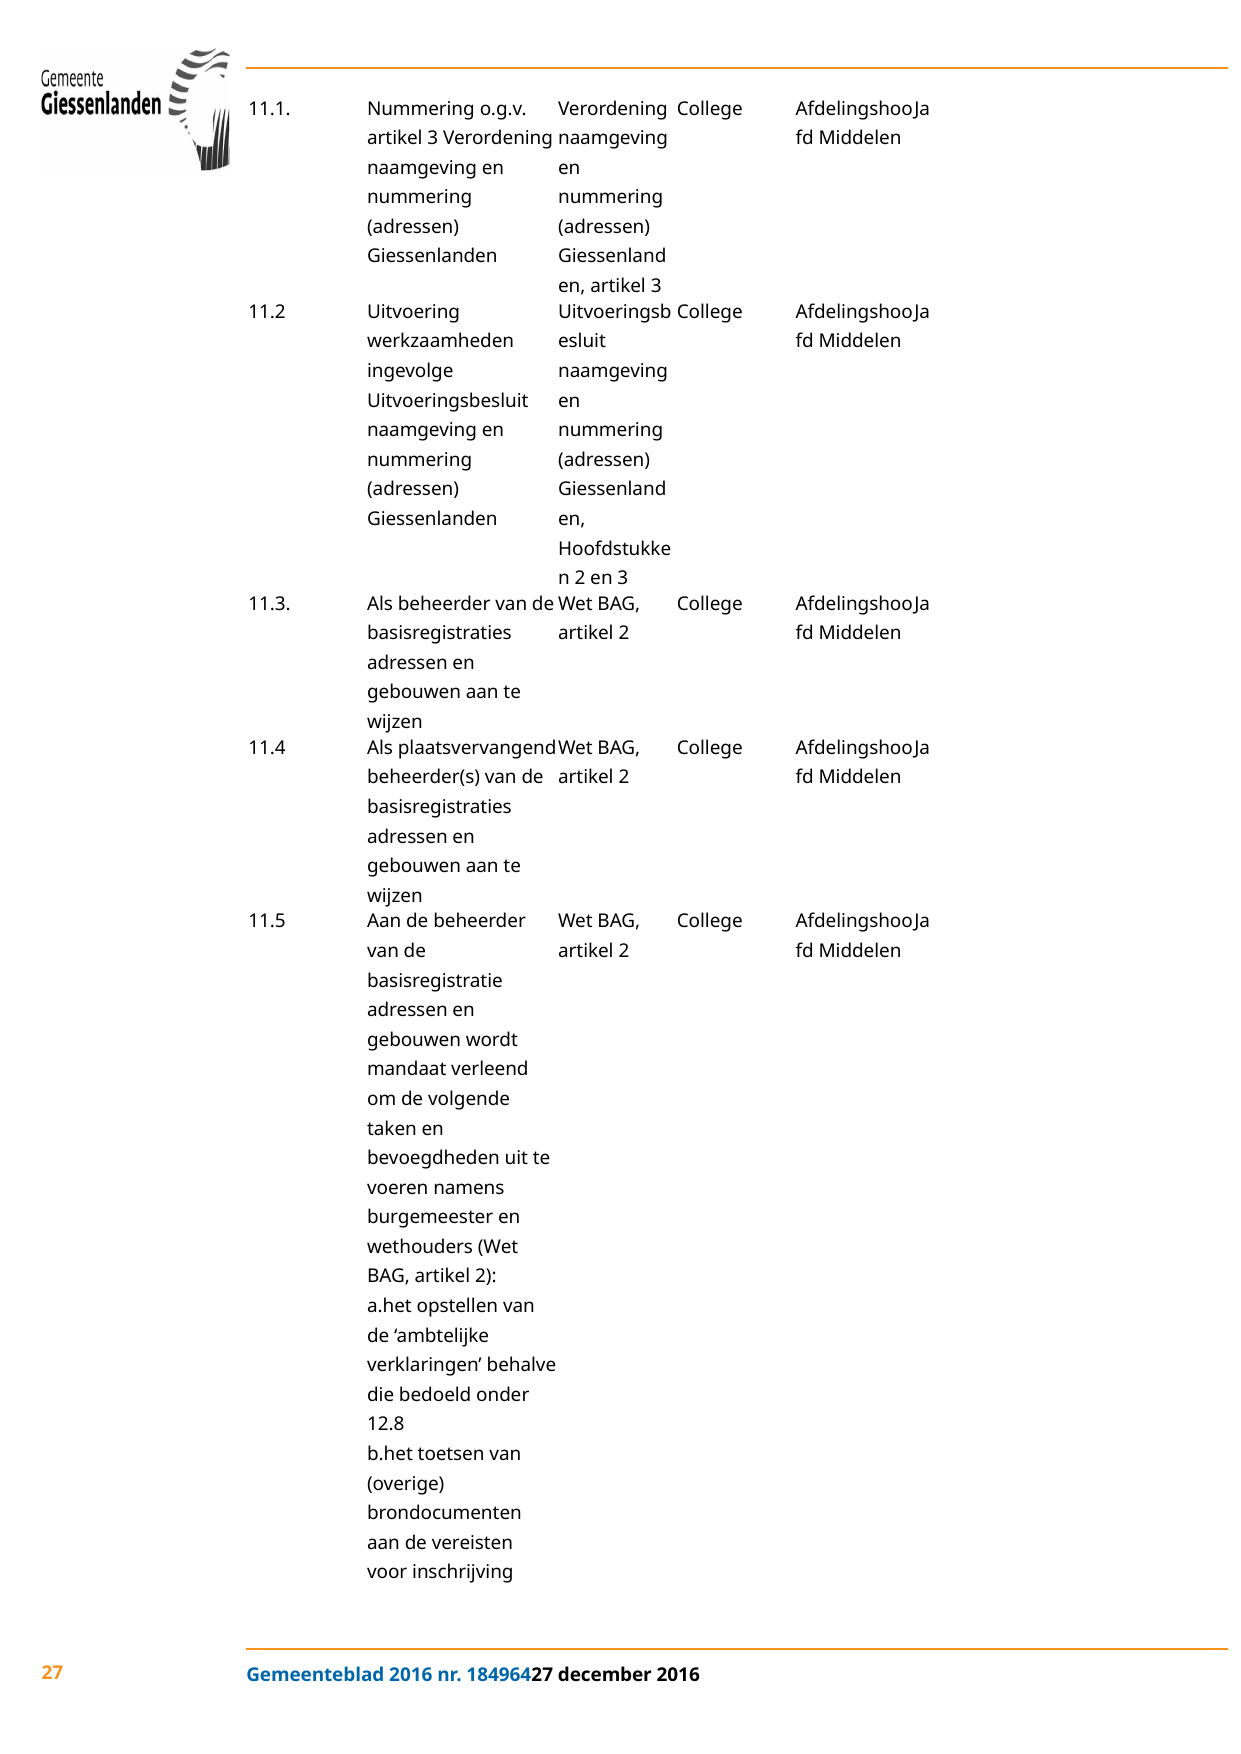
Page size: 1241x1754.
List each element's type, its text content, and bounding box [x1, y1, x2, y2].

table_cell 11.2 [248, 298, 367, 590]
table_cell Nummering o.g.v. artikel 3 Verordening naamgeving en nummering (adressen) Giessenlanden [367, 95, 558, 298]
table_cell 11.4 [248, 734, 367, 908]
table_cell Als beheerder van de basisregistraties adressen en gebouwen aan te wijzen [367, 590, 558, 734]
table_cell Afdelingshoofd Middelen [795, 590, 914, 734]
picture [41, 47, 231, 172]
table_cell Afdelingshoofd Middelen [795, 95, 914, 298]
table_cell 11.3. [248, 590, 367, 734]
table_cell Ja [914, 734, 1033, 908]
table_cell College [677, 298, 795, 590]
table_cell Als plaatsvervangend beheerder(s) van de basisregistraties adressen en gebouwen aan te wijzen [367, 734, 558, 908]
table_cell [1033, 734, 1152, 908]
table_cell College [677, 908, 795, 1584]
table_cell [1033, 590, 1152, 734]
table_cell 11.5 [248, 908, 367, 1584]
table_cell Wet BAG, artikel 2 [558, 590, 677, 734]
table_cell [1033, 298, 1152, 590]
table_cell Aan de beheerder van de basisregistratie adressen en gebouwen wordt mandaat verleend om de volgende taken en bevoegdheden uit te voeren namens burgemeester en wethouders (Wet BAG, artikel 2): a.het opstellen van de ‘ambtelijke verklaringen’ behalve die bedoeld onder 12.8 b.het toetsen van (overige) brondocumenten aan de vereisten voor inschrijving [367, 908, 558, 1584]
table_cell College [677, 95, 795, 298]
table_cell Wet BAG, artikel 2 [558, 734, 677, 908]
table_cell Verordening naamgeving en nummering (adressen) Giessenlanden, artikel 3 [558, 95, 677, 298]
table_cell Afdelingshoofd Middelen [795, 298, 914, 590]
table_cell College [677, 734, 795, 908]
table_cell Ja [914, 908, 1033, 1584]
table_cell College [677, 590, 795, 734]
table_cell Ja [914, 590, 1033, 734]
table_cell 11.1. [248, 95, 367, 298]
table_cell Afdelingshoofd Middelen [795, 908, 914, 1584]
table_cell Wet BAG, artikel 2 [558, 908, 677, 1584]
table_cell Uitvoering werkzaamheden ingevolge Uitvoeringsbesluit naamgeving en nummering (adressen) Giessenlanden [367, 298, 558, 590]
table_cell Ja [914, 298, 1033, 590]
table_cell Afdelingshoofd Middelen [795, 734, 914, 908]
table_cell Ja [914, 95, 1033, 298]
table_cell [1033, 95, 1152, 298]
table_cell [1033, 908, 1152, 1584]
table_cell Uitvoeringsbesluit naamgeving en nummering (adressen) Giessenlanden, Hoofdstukken 2 en 3 [558, 298, 677, 590]
